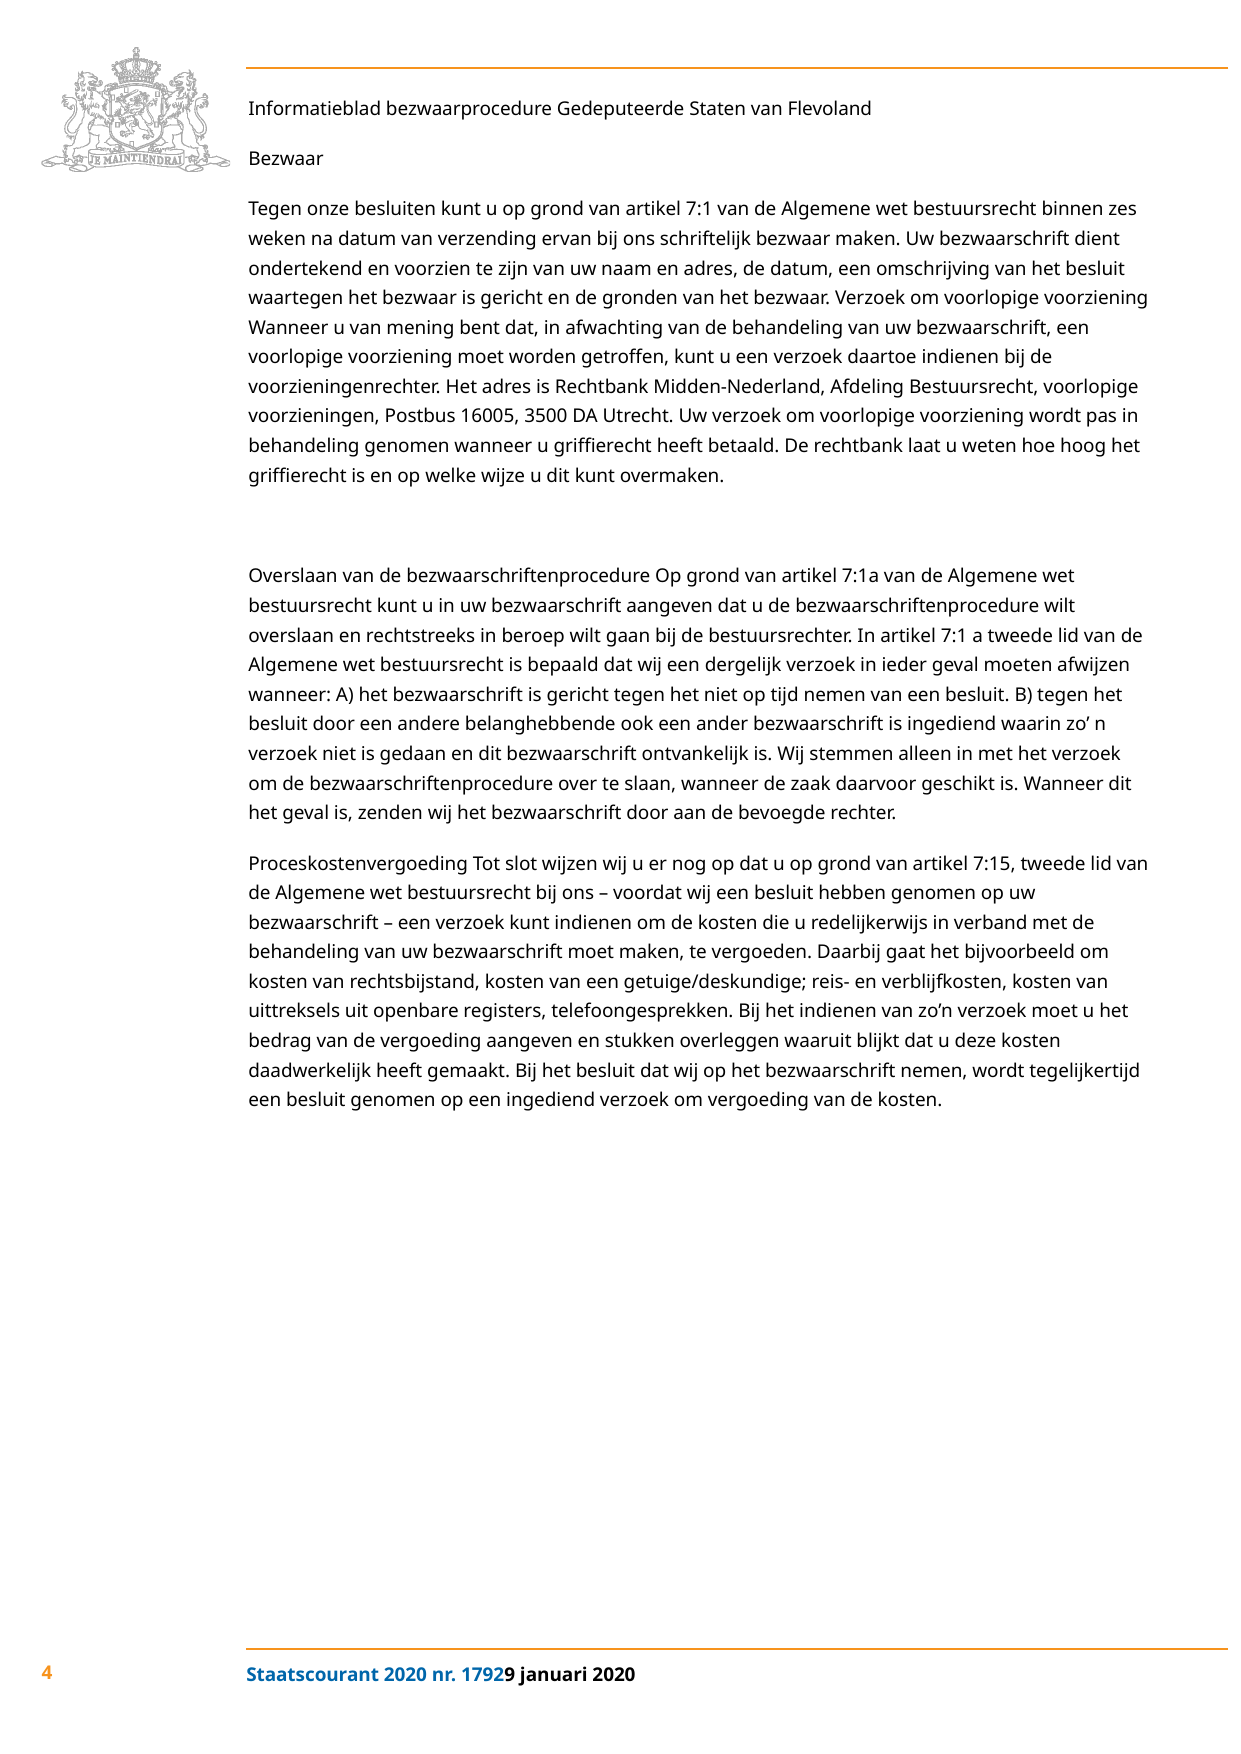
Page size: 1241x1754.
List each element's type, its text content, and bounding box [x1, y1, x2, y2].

text Tegen onze besluiten kunt u op grond van artikel 7:1 van de Algemene wet bestuursrecht binnen zes weken na datum van verzending ervan bij ons schriftelijk bezwaar maken. Uw bezwaarschrift dient ondertekend en voorzien te zijn van uw naam en adres, de datum, een omschrijving van het besluit waartegen het bezwaar is gericht en de gronden van het bezwaar. Verzoek om voorlopige voorziening Wanneer u van mening bent dat, in afwachting van de behandeling van uw bezwaarschrift, een voorlopige voorziening moet worden getroffen, kunt u een verzoek daartoe indienen bij de voorzieningenrechter. Het adres is Rechtbank Midden-Nederland, Afdeling Bestuursrecht, voorlopige voorzieningen, Postbus 16005, 3500 DA Utrecht. Uw verzoek om voorlopige voorziening wordt pas in behandeling genomen wanneer u griffierecht heeft betaald. De rechtbank laat u weten hoe hoog het griffierecht is en op welke wijze u dit kunt overmaken. [248, 196, 1152, 488]
text Bezwaar [248, 145, 1152, 171]
text Informatieblad bezwaarprocedure Gedeputeerde Staten van Flevoland [248, 95, 1152, 121]
text Proceskostenvergoeding Tot slot wijzen wij u er nog op dat u op grond van artikel 7:15, tweede lid van de Algemene wet bestuursrecht bij ons – voordat wij een besluit hebben genomen op uw bezwaarschrift – een verzoek kunt indienen om de kosten die u redelijkerwijs in verband met de behandeling van uw bezwaarschrift moet maken, te vergoeden. Daarbij gaat het bijvoorbeeld om kosten van rechtsbijstand, kosten van een getuige/deskundige; reis- en verblijfkosten, kosten van uittreksels uit openbare registers, telefoongesprekken. Bij het indienen van zo’n verzoek moet u het bedrag van de vergoeding aangeven en stukken overleggen waaruit blijkt dat u deze kosten daadwerkelijk heeft gemaakt. Bij het besluit dat wij op het bezwaarschrift nemen, wordt tegelijkertijd een besluit genomen op een ingediend verzoek om vergoeding van de kosten. [248, 850, 1152, 1112]
picture [41, 47, 231, 172]
text Overslaan van de bezwaarschriftenprocedure Op grond van artikel 7:1a van de Algemene wet bestuursrecht kunt u in uw bezwaarschrift aangeven dat u de bezwaarschriftenprocedure wilt overslaan en rechtstreeks in beroep wilt gaan bij de bestuursrechter. In artikel 7:1 a tweede lid van de Algemene wet bestuursrecht is bepaald dat wij een dergelijk verzoek in ieder geval moeten afwijzen wanneer: A) het bezwaarschrift is gericht tegen het niet op tijd nemen van een besluit. B) tegen het besluit door een andere belanghebbende ook een ander bezwaarschrift is ingediend waarin zo’ n verzoek niet is gedaan en dit bezwaarschrift ontvankelijk is. Wij stemmen alleen in met het verzoek om de bezwaarschriftenprocedure over te slaan, wanneer de zaak daarvoor geschikt is. Wanneer dit het geval is, zenden wij het bezwaarschrift door aan de bevoegde rechter. [248, 563, 1152, 825]
